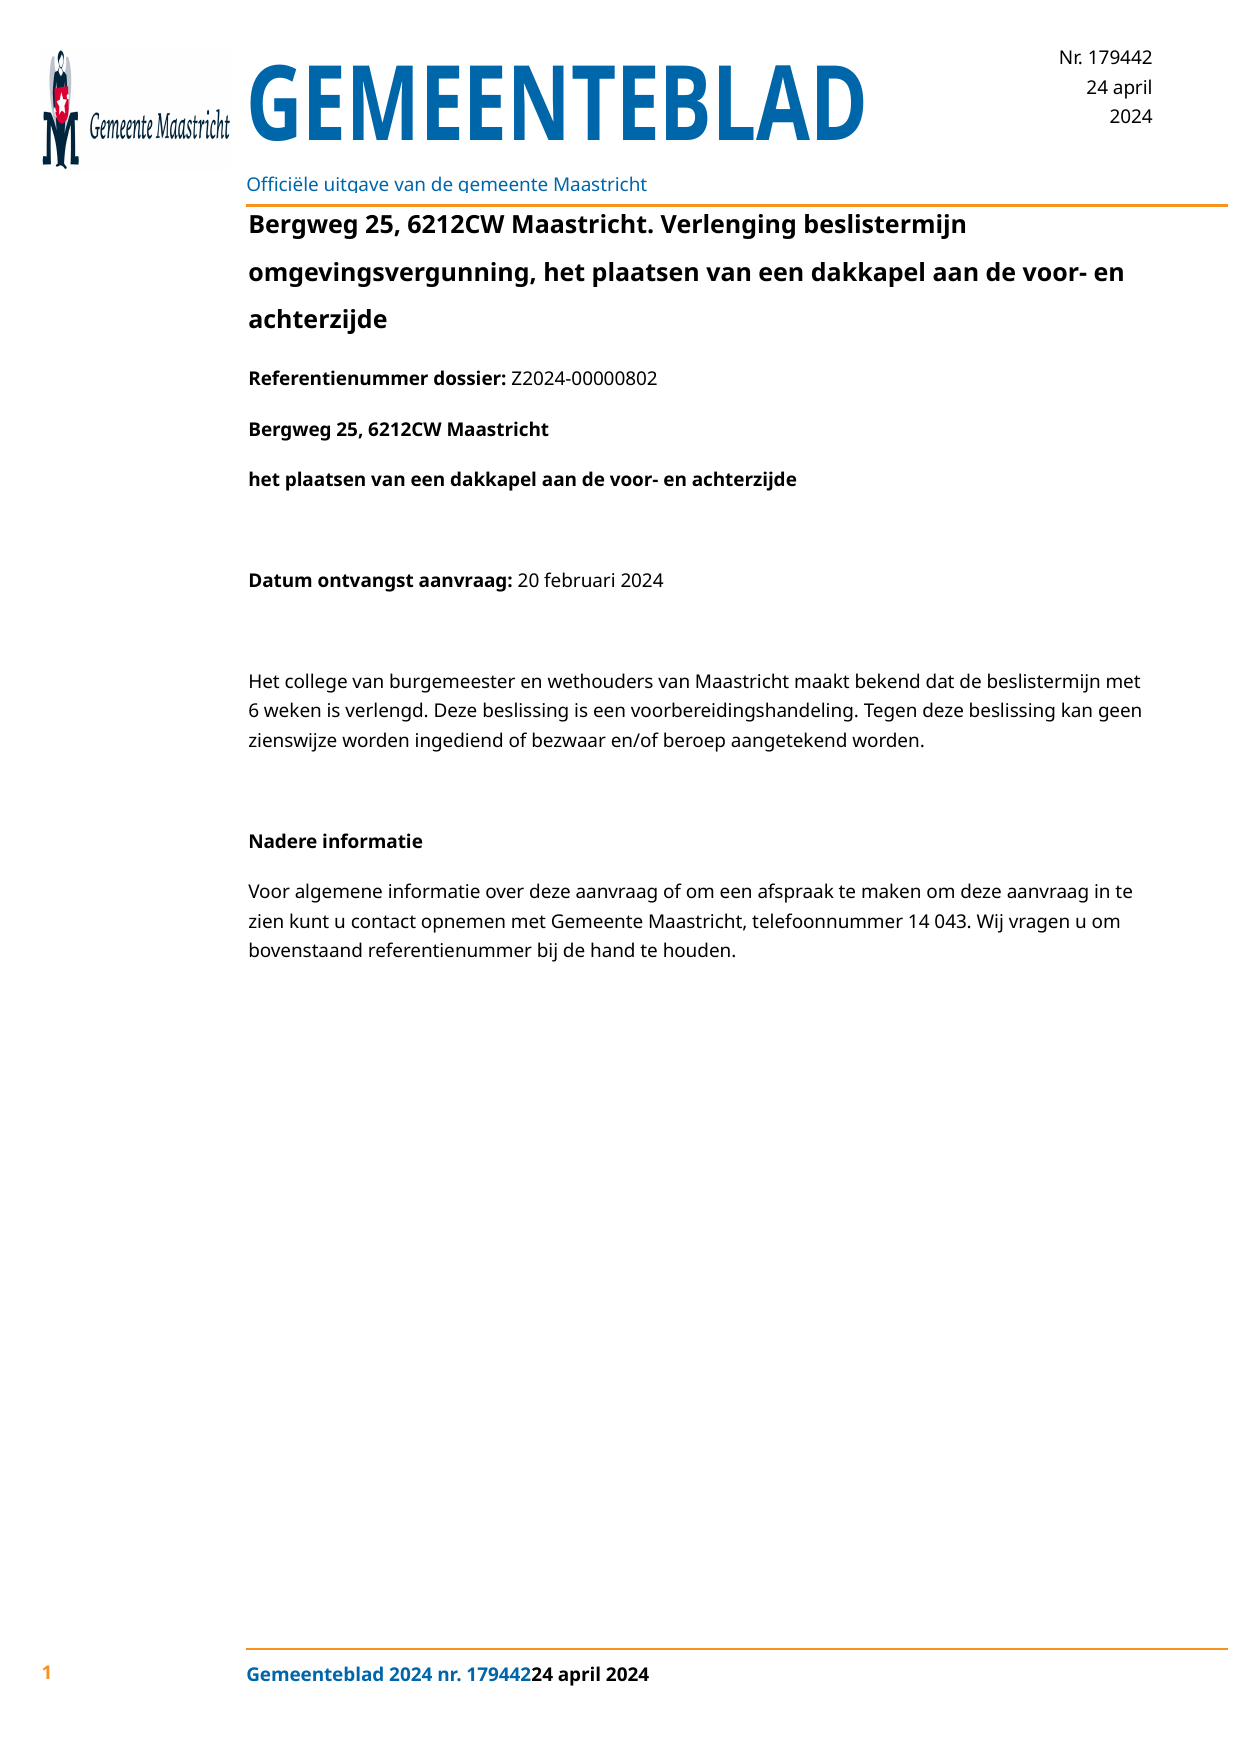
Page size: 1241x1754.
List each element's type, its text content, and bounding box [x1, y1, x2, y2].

text Nadere informatie [248, 828, 1152, 854]
text Datum ontvangst aanvraag: 20 februari 2024 [248, 567, 1152, 593]
text Referentienummer dossier: Z2024-00000802 [248, 366, 1152, 391]
text het plaatsen van een dakkapel aan de voor- en achterzijde [248, 466, 1152, 492]
text Het college van burgemeester en wethouders van Maastricht maakt bekend dat de beslistermijn met 6 weken is verlengd. Deze beslissing is een voorbereidingshandeling. Tegen deze beslissing kan geen zienswijze worden ingediend of bezwaar en/of beroep aangetekend worden. [248, 668, 1152, 753]
text Bergweg 25, 6212CW Maastricht [248, 416, 1152, 442]
picture [41, 47, 231, 172]
text Voor algemene informatie over deze aanvraag of om een afspraak te maken om deze aanvraag in te zien kunt u contact opnemen met Gemeente Maastricht, telefoonnummer 14 043. Wij vragen u om bovenstaand referentienummer bij de hand te houden. [248, 878, 1152, 963]
text Bergweg 25, 6212CW Maastricht. Verlenging beslistermijn omgevingsvergunning, het plaatsen van een dakkapel aan de voor- en achterzijde [248, 207, 1152, 336]
